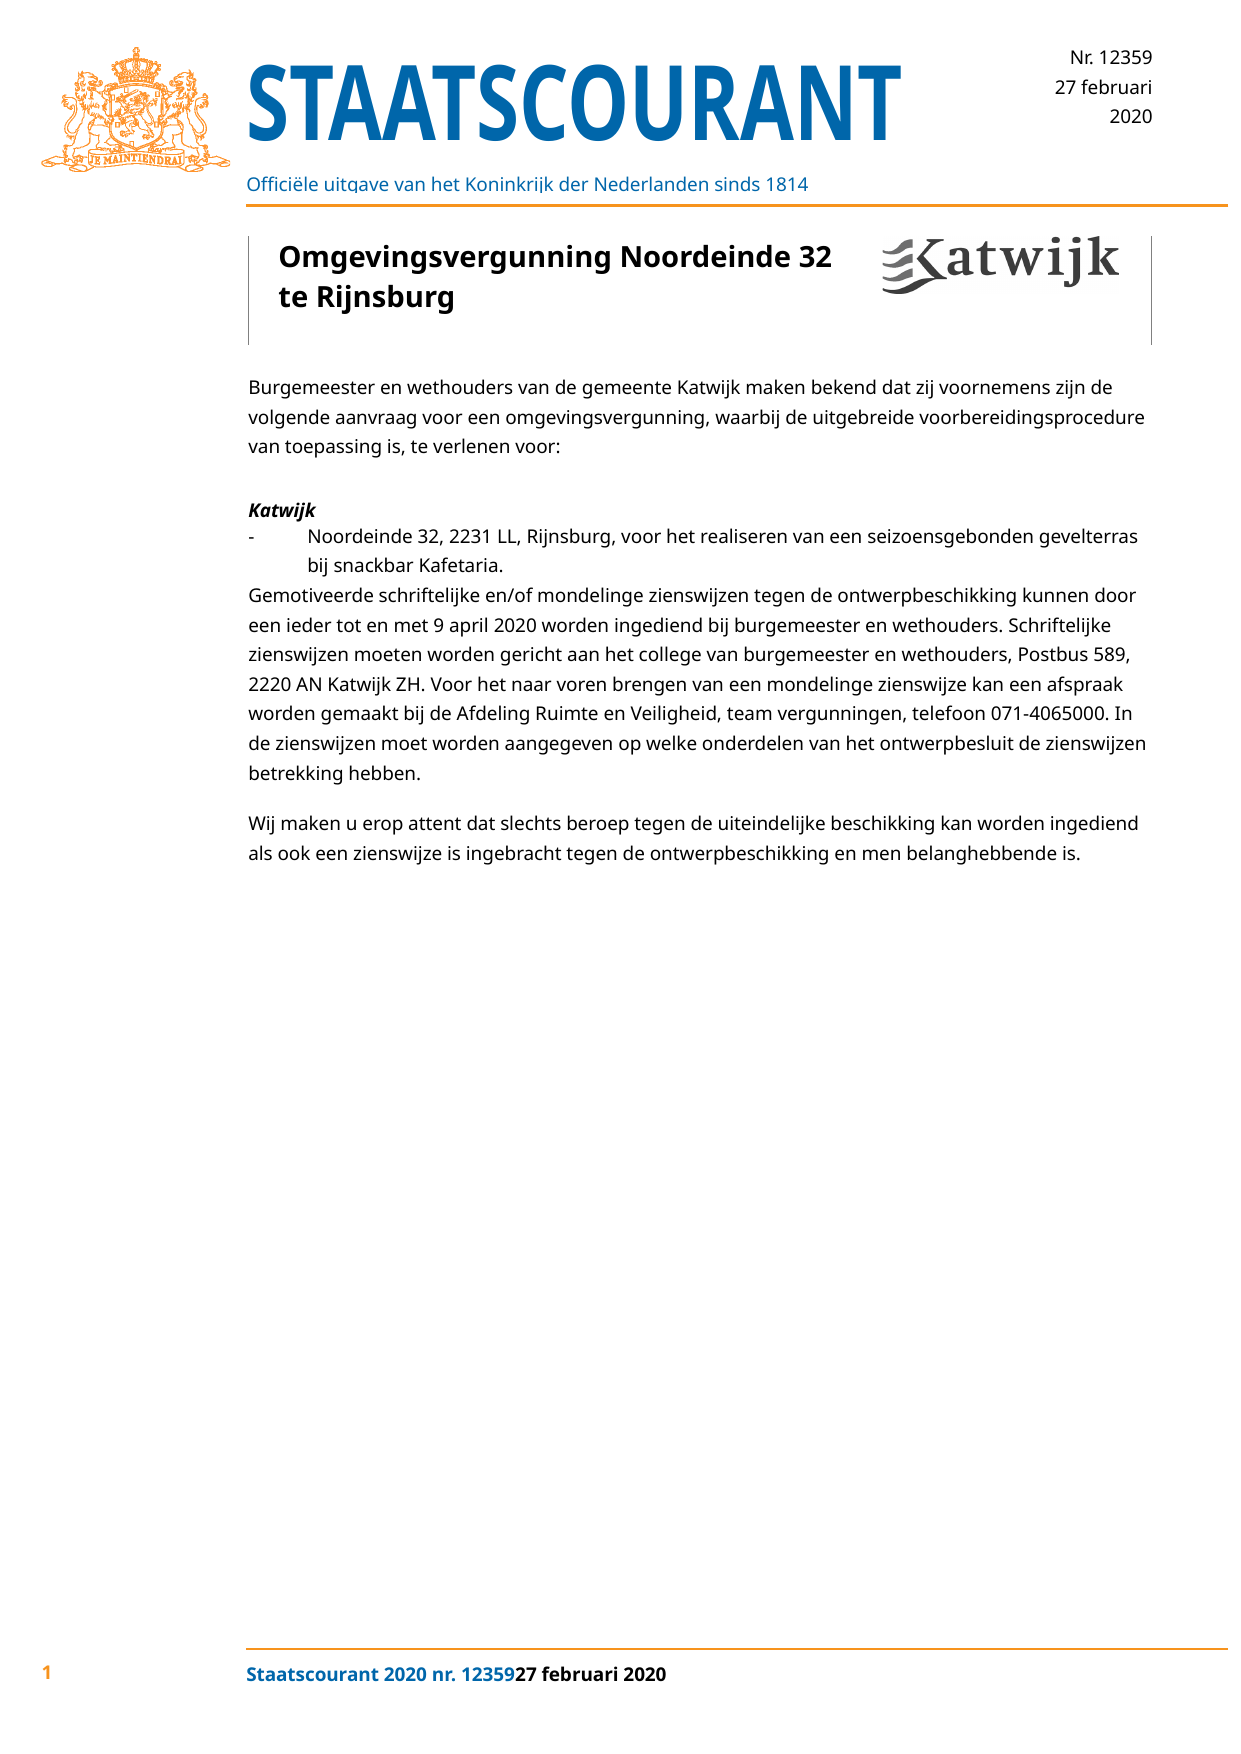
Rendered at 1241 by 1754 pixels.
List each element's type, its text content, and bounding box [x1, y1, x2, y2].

text Wij maken u erop attent dat slechts beroep tegen de uiteindelijke beschikking kan worden ingediend als ook een zienswijze is ingebracht tegen de ontwerpbeschikking en men belanghebbende is. [248, 810, 1152, 866]
table_header [850, 236, 882, 293]
table_header Omgevingsvergunning Noordeinde 32 te Rijnsburg [249, 236, 850, 345]
picture [882, 236, 1119, 294]
picture [41, 47, 231, 172]
table_header [850, 294, 1151, 345]
table_header [1119, 236, 1151, 293]
text Burgemeester en wethouders van de gemeente Katwijk maken bekend dat zij voornemens zijn de volgende aanvraag voor een omgevingsvergunning, waarbij de uitgebreide voorbereidingsprocedure van toepassing is, te verlenen voor: [248, 374, 1152, 459]
text Gemotiveerde schriftelijke en/of mondelinge zienswijzen tegen de ontwerpbeschikking kunnen door een ieder tot en met 9 april 2020 worden ingediend bij burgemeester en wethouders. Schriftelijke zienswijzen moeten worden gericht aan het college van burgemeester en wethouders, Postbus 589, 2220 AN Katwijk ZH. Voor het naar voren brengen van een mondelinge zienswijze kan een afspraak worden gemaakt bij de Afdeling Ruimte en Veiligheid, team vergunningen, telefoon 071-4065000. In de zienswijzen moet worden aangegeven op welke onderdelen van het ontwerpbesluit de zienswijzen betrekking hebben. [248, 582, 1152, 786]
text Katwijk [248, 497, 1152, 523]
list Noordeinde 32, 2231 LL, Rijnsburg, voor het realiseren van een seizoensgebonden gevelterras bij snackbar Kafetaria. [248, 523, 1152, 578]
